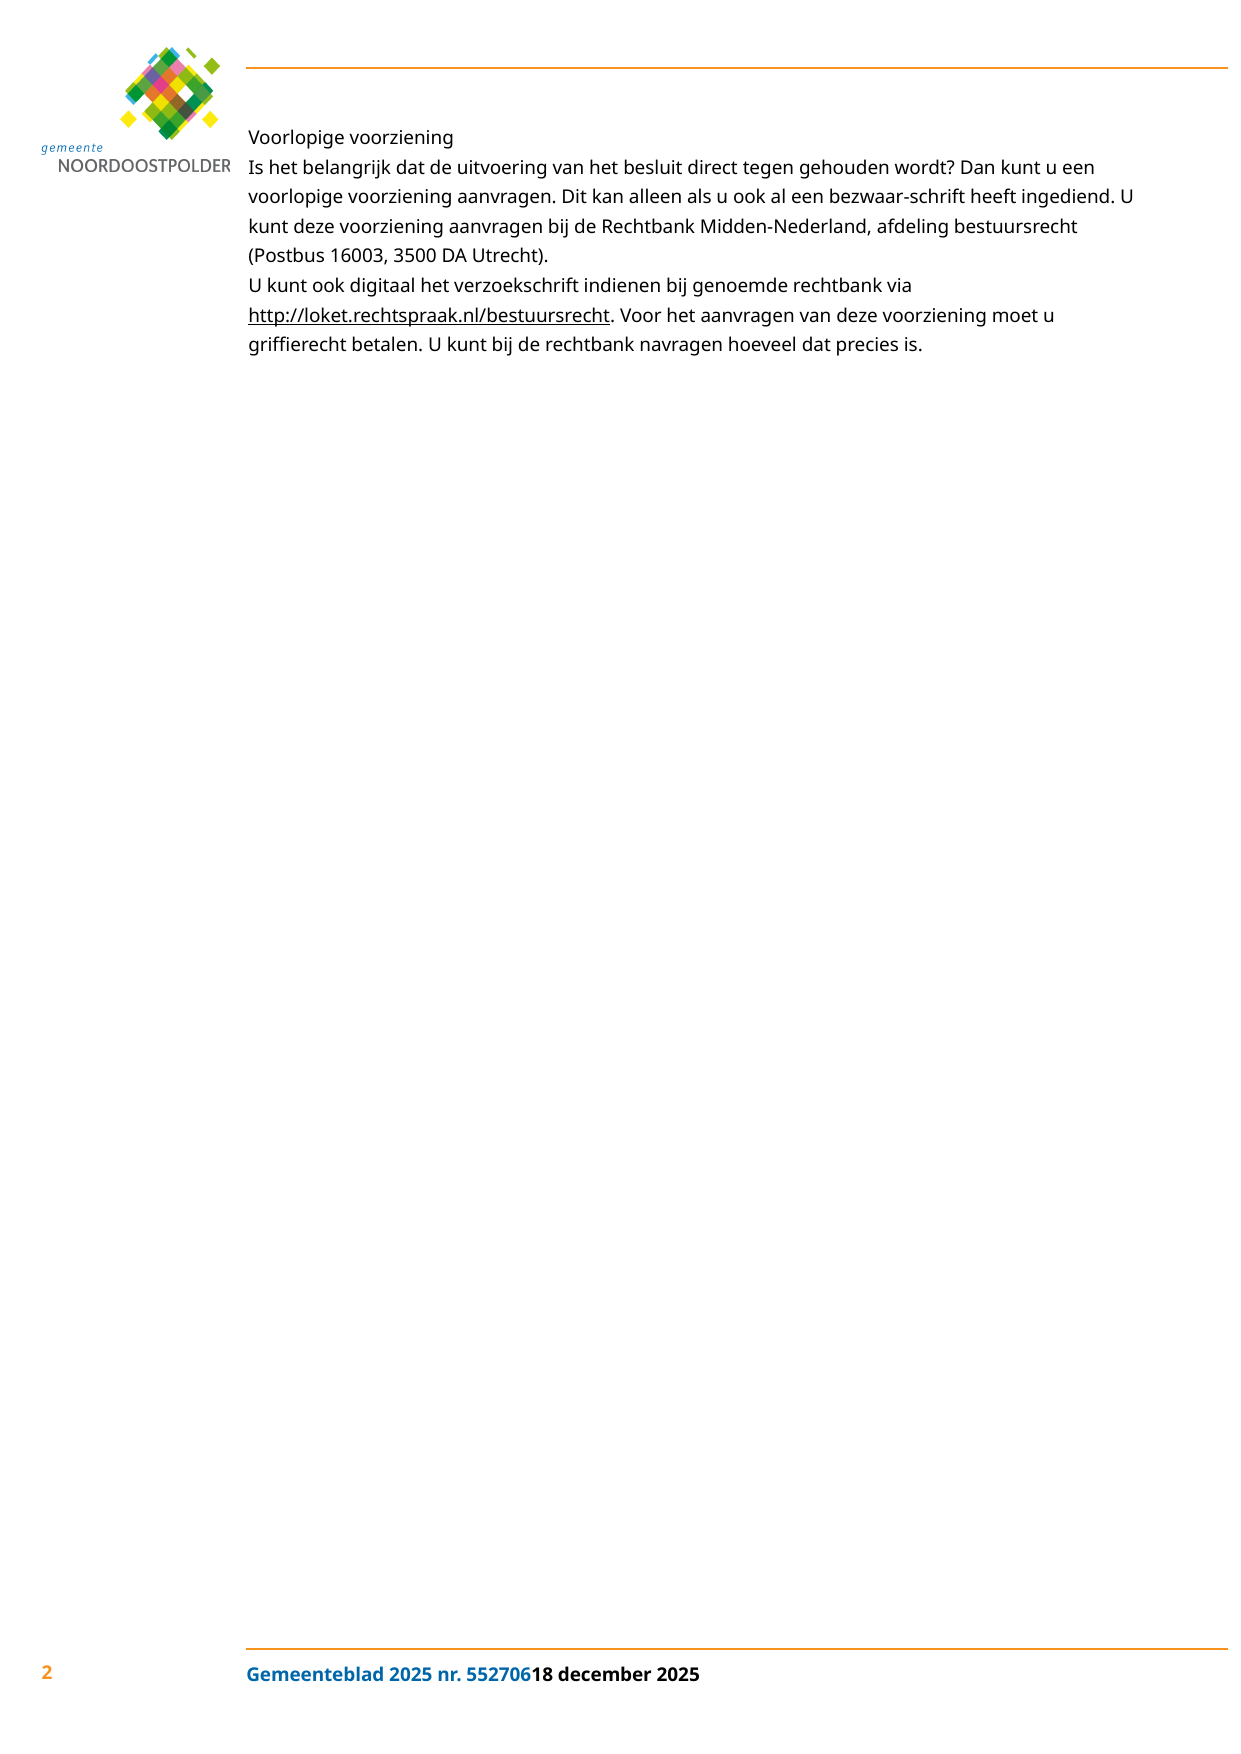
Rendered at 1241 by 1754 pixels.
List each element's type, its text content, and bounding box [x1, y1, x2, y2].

picture [41, 47, 231, 172]
text Voorlopige voorziening [248, 124, 1152, 150]
text Is het belangrijk dat de uitvoering van het besluit direct tegen gehouden wordt? Dan kunt u een voorlopige voorziening aanvragen. Dit kan alleen als u ook al een bezwaar-schrift heeft ingediend. U kunt deze voorziening aanvragen bij de Rechtbank Midden-Nederland, afdeling bestuursrecht (Postbus 16003, 3500 DA Utrecht). [248, 154, 1152, 268]
text U kunt ook digitaal het verzoekschrift indienen bij genoemde rechtbank via http://loket.rechtspraak.nl/bestuursrecht. Voor het aanvragen van deze voorziening moet u griffierecht betalen. U kunt bij de rechtbank navragen hoeveel dat precies is. [248, 272, 1152, 357]
